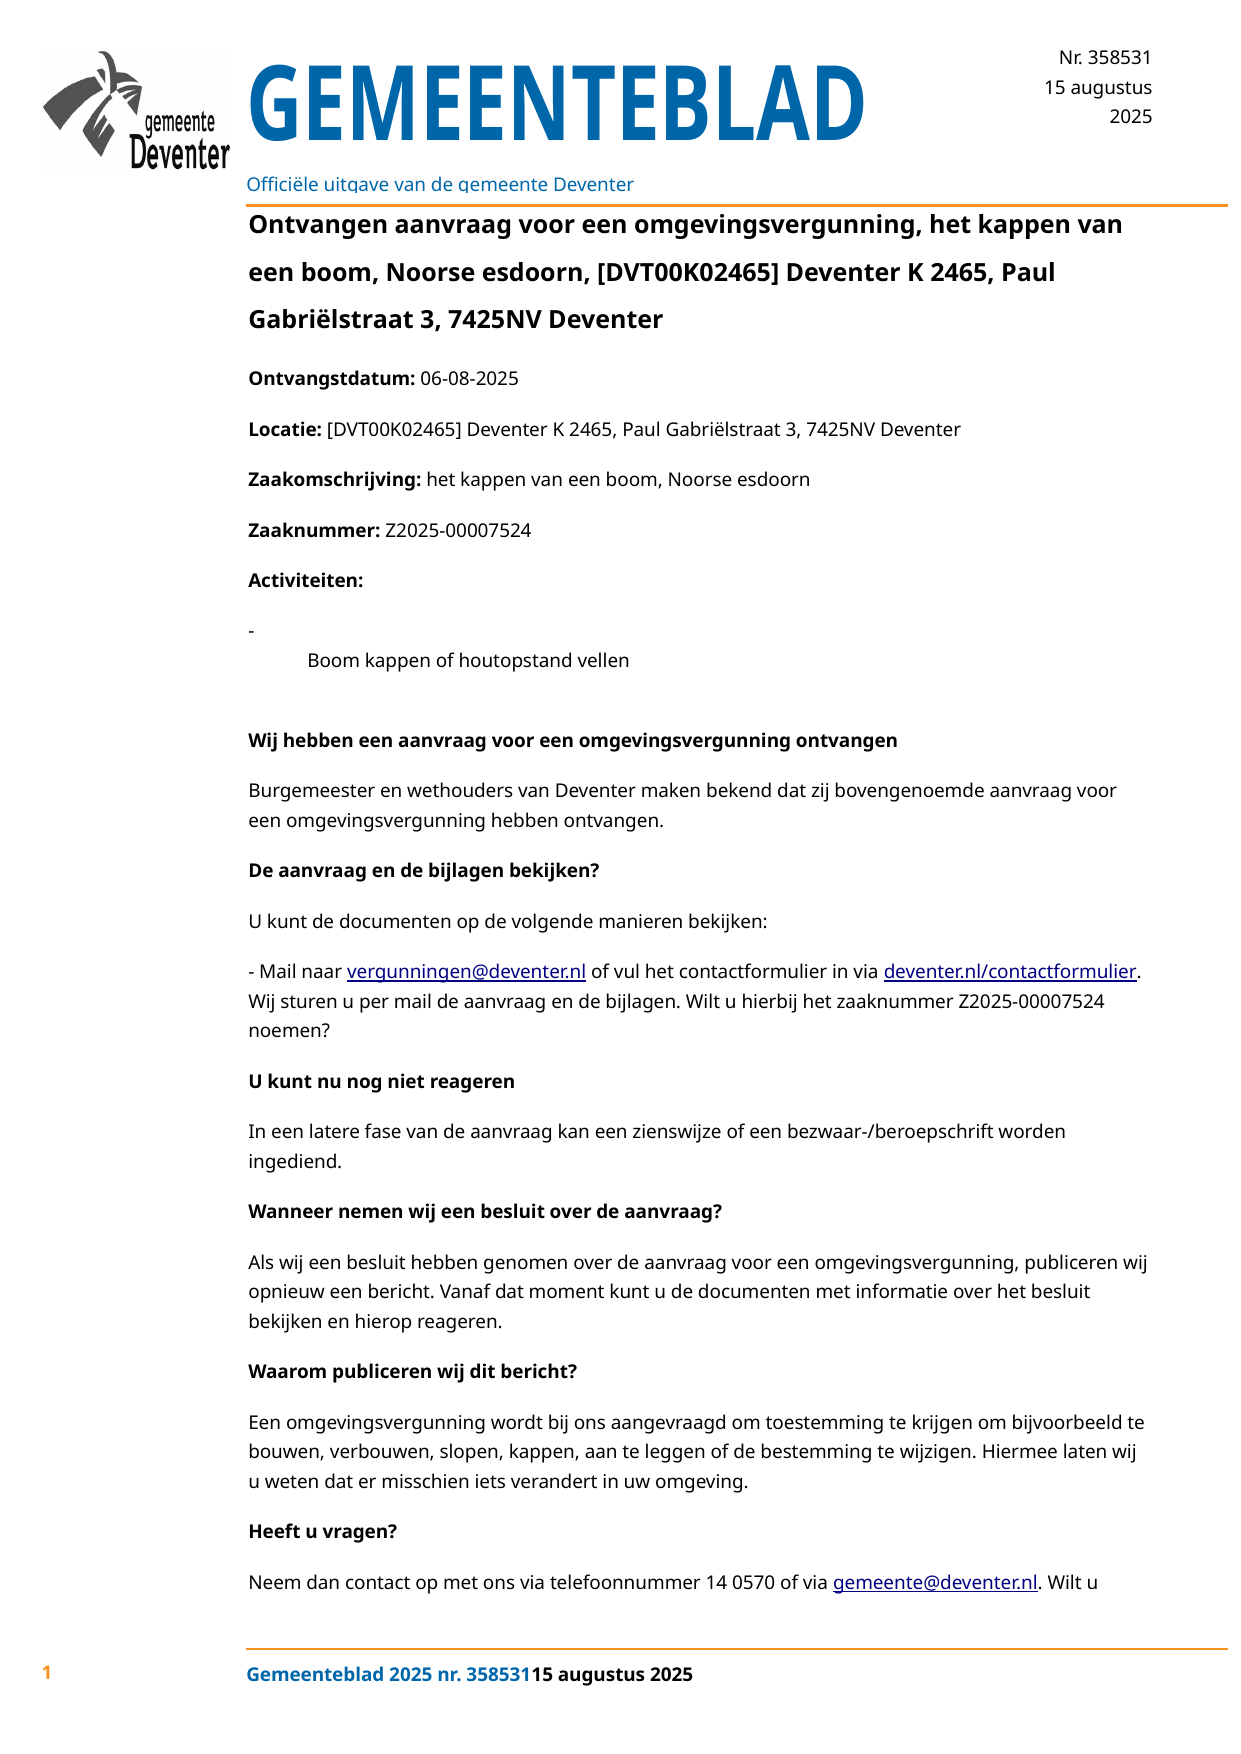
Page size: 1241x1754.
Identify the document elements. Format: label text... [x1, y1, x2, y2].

text U kunt de documenten op de volgende manieren bekijken: [248, 908, 1152, 934]
text Een omgevingsvergunning wordt bij ons aangevraagd om toestemming te krijgen om bijvoorbeeld te bouwen, verbouwen, slopen, kappen, aan te leggen of de bestemming te wijzigen. Hiermee laten wij u weten dat er misschien iets verandert in uw omgeving. [248, 1409, 1152, 1494]
text Wij hebben een aanvraag voor een omgevingsvergunning ontvangen [248, 727, 1152, 753]
text Neem dan contact op met ons via telefoonnummer 14 0570 of via gemeente@deventer.nl. Wilt u [248, 1569, 1152, 1594]
text Als wij een besluit hebben genomen over de aanvraag voor een omgevingsvergunning, publiceren wij opnieuw een bericht. Vanaf dat moment kunt u de documenten met informatie over het besluit bekijken en hierop reageren. [248, 1249, 1152, 1334]
text Zaaknummer: Z2025-00007524 [248, 517, 1152, 542]
text De aanvraag en de bijlagen bekijken? [248, 858, 1152, 883]
text In een latere fase van de aanvraag kan een zienswijze of een bezwaar-/beroepschrift worden ingediend. [248, 1118, 1152, 1174]
text Locatie: [DVT00K02465] Deventer K 2465, Paul Gabriëlstraat 3, 7425NV Deventer [248, 416, 1152, 442]
picture [41, 47, 231, 172]
text Zaakomschrijving: het kappen van een boom, Noorse esdoorn [248, 466, 1152, 492]
text Heeft u vragen? [248, 1518, 1152, 1544]
text - Mail naar vergunningen@deventer.nl of vul het contactformulier in via deventer.nl/contactformulier. Wij sturen u per mail de aanvraag en de bijlagen. Wilt u hierbij het zaaknummer Z2025-00007524 noemen? [248, 958, 1152, 1043]
text Wanneer nemen wij een besluit over de aanvraag? [248, 1198, 1152, 1224]
text U kunt nu nog niet reageren [248, 1068, 1152, 1094]
text Ontvangstdatum: 06-08-2025 [248, 366, 1152, 391]
text Waarom publiceren wij dit bericht? [248, 1358, 1152, 1384]
text Burgemeester en wethouders van Deventer maken bekend dat zij bovengenoemde aanvraag voor een omgevingsvergunning hebben ontvangen. [248, 778, 1152, 833]
text Activiteiten: [248, 567, 1152, 593]
list Boom kappen of houtopstand vellen [248, 647, 1152, 673]
text Ontvangen aanvraag voor een omgevingsvergunning, het kappen van een boom, Noorse esdoorn, [DVT00K02465] Deventer K 2465, Paul Gabriëlstraat 3, 7425NV Deventer [248, 207, 1152, 336]
